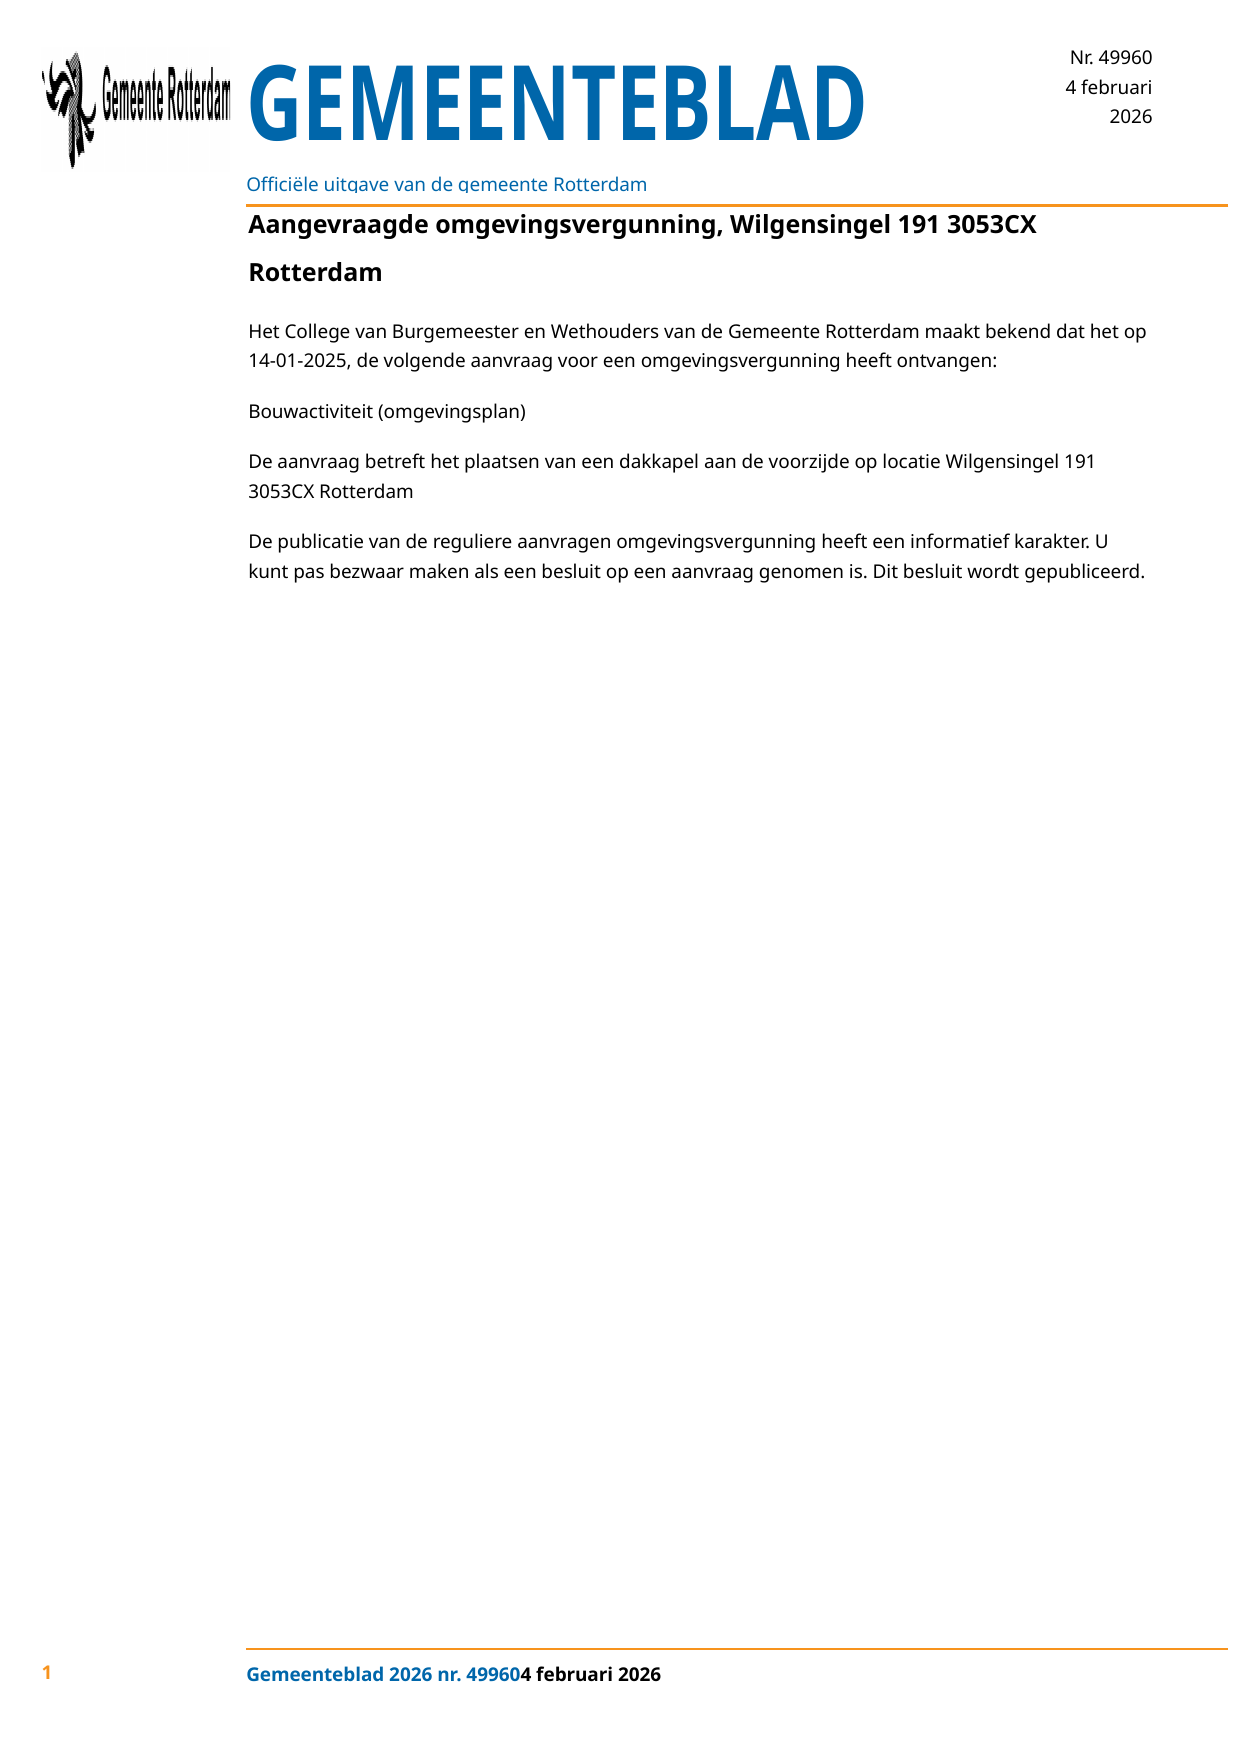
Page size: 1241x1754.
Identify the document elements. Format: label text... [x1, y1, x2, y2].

text De publicatie van de reguliere aanvragen omgevingsvergunning heeft een informatief karakter. U kunt pas bezwaar maken als een besluit op een aanvraag genomen is. Dit besluit wordt gepubliceerd. [248, 528, 1152, 584]
picture [41, 47, 231, 172]
text Bouwactiviteit (omgevingsplan) [248, 398, 1152, 424]
text Aangevraagde omgevingsvergunning, Wilgensingel 191 3053CX Rotterdam [248, 207, 1152, 288]
text Het College van Burgemeester en Wethouders van de Gemeente Rotterdam maakt bekend dat het op 14-01-2025, de volgende aanvraag voor een omgevingsvergunning heeft ontvangen: [248, 318, 1152, 373]
text De aanvraag betreft het plaatsen van een dakkapel aan de voorzijde op locatie Wilgensingel 191 3053CX Rotterdam [248, 448, 1152, 504]
